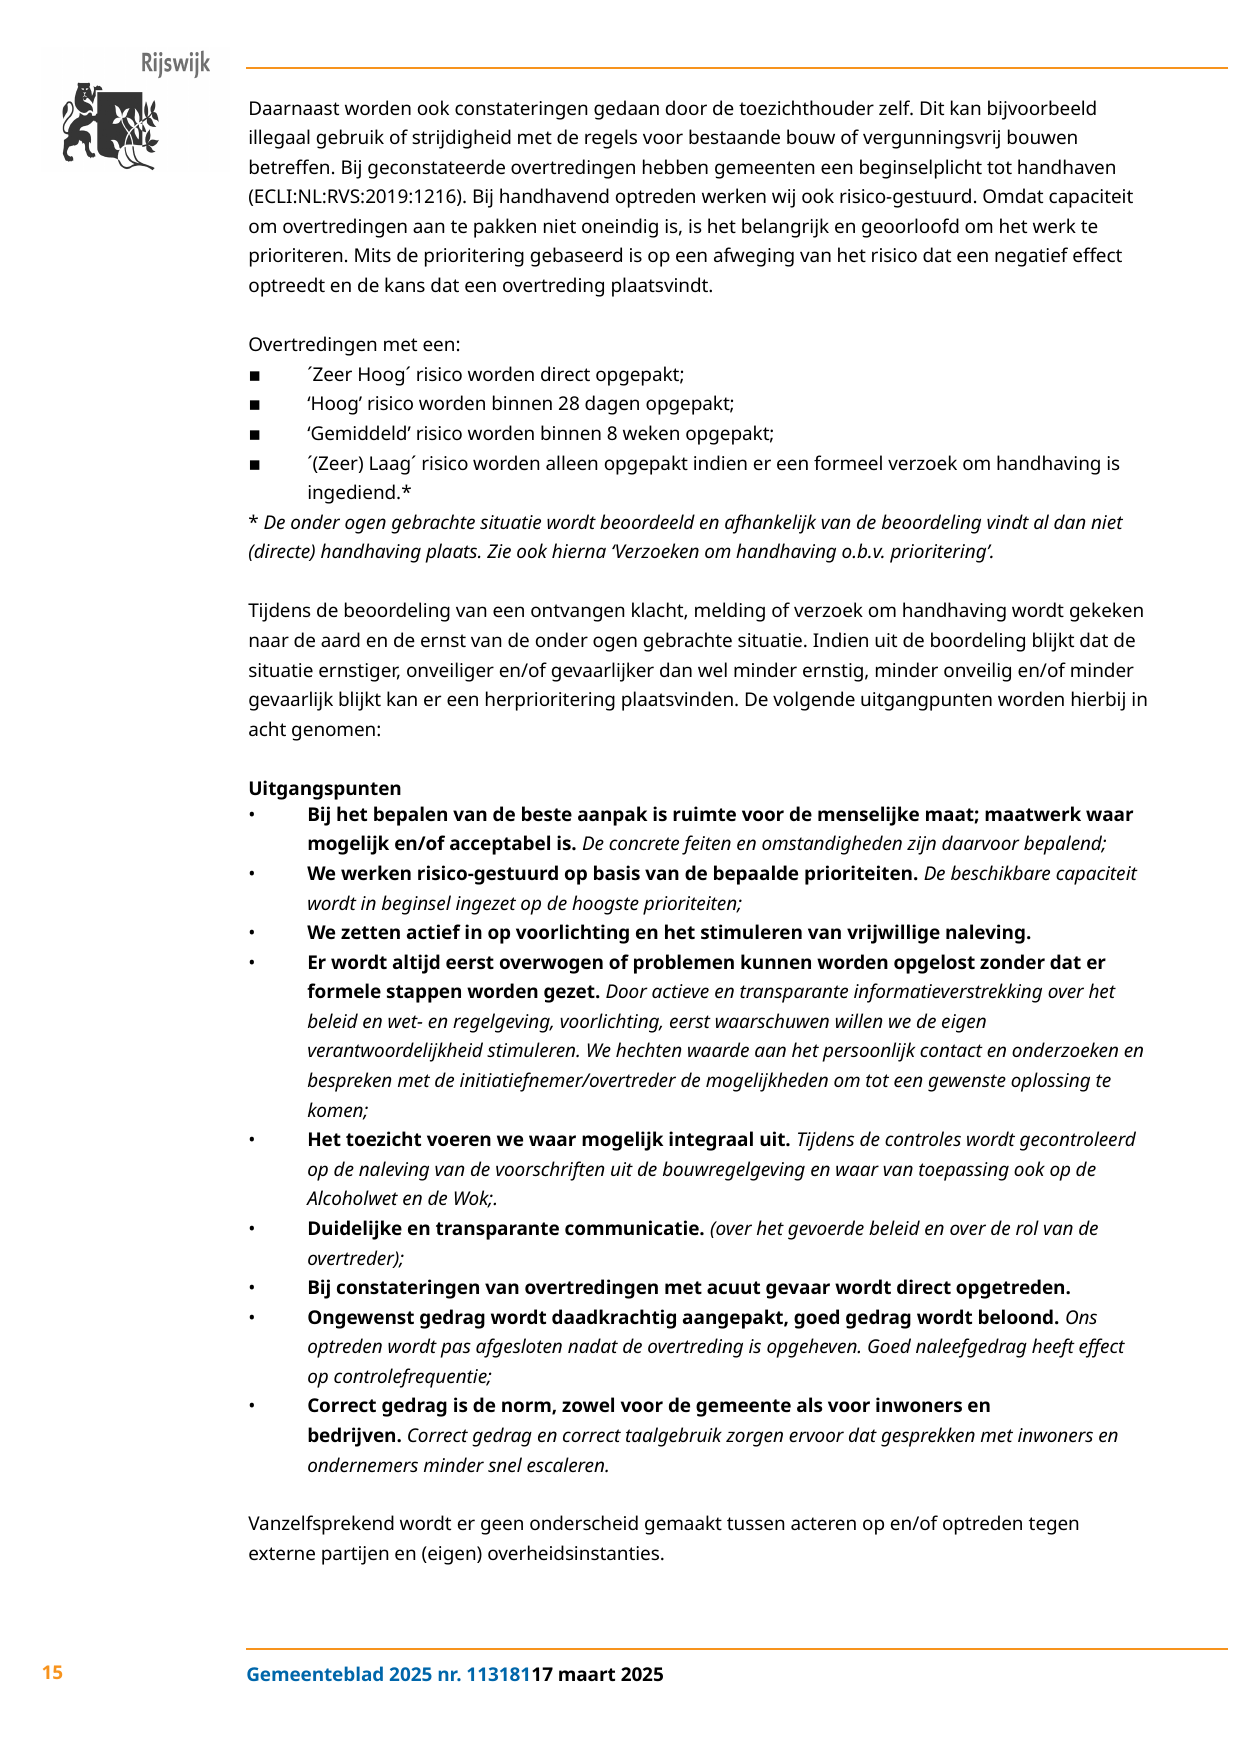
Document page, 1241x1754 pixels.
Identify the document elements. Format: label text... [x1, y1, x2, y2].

list ´Zeer Hoog´ risico worden direct opgepakt; [248, 361, 1152, 387]
text Tijdens de beoordeling van een ontvangen klacht, melding of verzoek om handhaving wordt gekeken naar de aard en de ernst van de onder ogen gebrachte situatie. Indien uit de boordeling blijkt dat de situatie ernstiger, onveiliger en/of gevaarlijker dan wel minder ernstig, minder onveilig en/of minder gevaarlijk blijkt kan er een herprioritering plaatsvinden. De volgende uitgangpunten worden hierbij in acht genomen: [248, 598, 1152, 742]
table_cell Bij het bepalen van de beste aanpak is ruimte voor de menselijke maat; maatwerk waar mogelijk en/of acceptabel is. De concrete feiten en omstandigheden zijn daarvoor bepalend; We werken risico-gestuurd op basis van de bepaalde prioriteiten. De beschikbare capaciteit wordt in beginsel ingezet op de hoogste prioriteiten; We zetten actief in op voorlichting en het stimuleren van vrijwillige naleving. Er wordt altijd eerst overwogen of problemen kunnen worden opgelost zonder dat er formele stappen worden gezet. Door actieve en transparante informatieverstrekking over het beleid en wet- en regelgeving, voorlichting, eerst waarschuwen willen we de eigen verantwoordelijkheid stimuleren. We hechten waarde aan het persoonlijk contact en onderzoeken en bespreken met de initiatiefnemer/overtreder de mogelijkheden om tot een gewenste oplossing te komen; Het toezicht voeren we waar mogelijk integraal uit. Tijdens de controles wordt gecontroleerd op de naleving van de voorschriften uit de bouwregelgeving en waar van toepassing ook op de Alcoholwet en de Wok;. Duidelijke en transparante communicatie. (over het gevoerde beleid en over de rol van de overtreder); Bij constateringen van overtredingen met acuut gevaar wordt direct opgetreden. Ongewenst gedrag wordt daadkrachtig aangepakt, goed gedrag wordt beloond. Ons optreden wordt pas afgesloten nadat de overtreding is opgeheven. Goed naleefgedrag heeft effect op controlefrequentie; Correct gedrag is de norm, zowel voor de gemeente als voor inwoners en bedrijven. Correct gedrag en correct taalgebruik zorgen ervoor dat gesprekken met inwoners en ondernemers minder snel escaleren. [248, 801, 1152, 1478]
picture [41, 47, 231, 172]
list ‘Gemiddeld’ risico worden binnen 8 weken opgepakt; [248, 420, 1152, 446]
table_header Uitgangspunten [248, 775, 1152, 801]
list ‘Hoog’ risico worden binnen 28 dagen opgepakt; [248, 391, 1152, 416]
text Vanzelfsprekend wordt er geen onderscheid gemaakt tussen acteren op en/of optreden tegen externe partijen en (eigen) overheidsinstanties. [248, 1510, 1152, 1566]
list ´(Zeer) Laag´ risico worden alleen opgepakt indien er een formeel verzoek om handhaving is ingediend.* [248, 450, 1152, 505]
text Overtredingen met een: [248, 331, 1152, 357]
text Daarnaast worden ook constateringen gedaan door de toezichthouder zelf. Dit kan bijvoorbeeld illegaal gebruik of strijdigheid met de regels voor bestaande bouw of vergunningsvrij bouwen betreffen. Bij geconstateerde overtredingen hebben gemeenten een beginselplicht tot handhaven (ECLI:NL:RVS:2019:1216). Bij handhavend optreden werken wij ook risico-gestuurd. Omdat capaciteit om overtredingen aan te pakken niet oneindig is, is het belangrijk en geoorloofd om het werk te prioriteren. Mits de prioritering gebaseerd is op een afweging van het risico dat een negatief effect optreedt en de kans dat een overtreding plaatsvindt. [248, 95, 1152, 298]
text * De onder ogen gebrachte situatie wordt beoordeeld en afhankelijk van de beoordeling vindt al dan niet (directe) handhaving plaats. Zie ook hierna ‘Verzoeken om handhaving o.b.v. prioritering’. [248, 509, 1152, 564]
